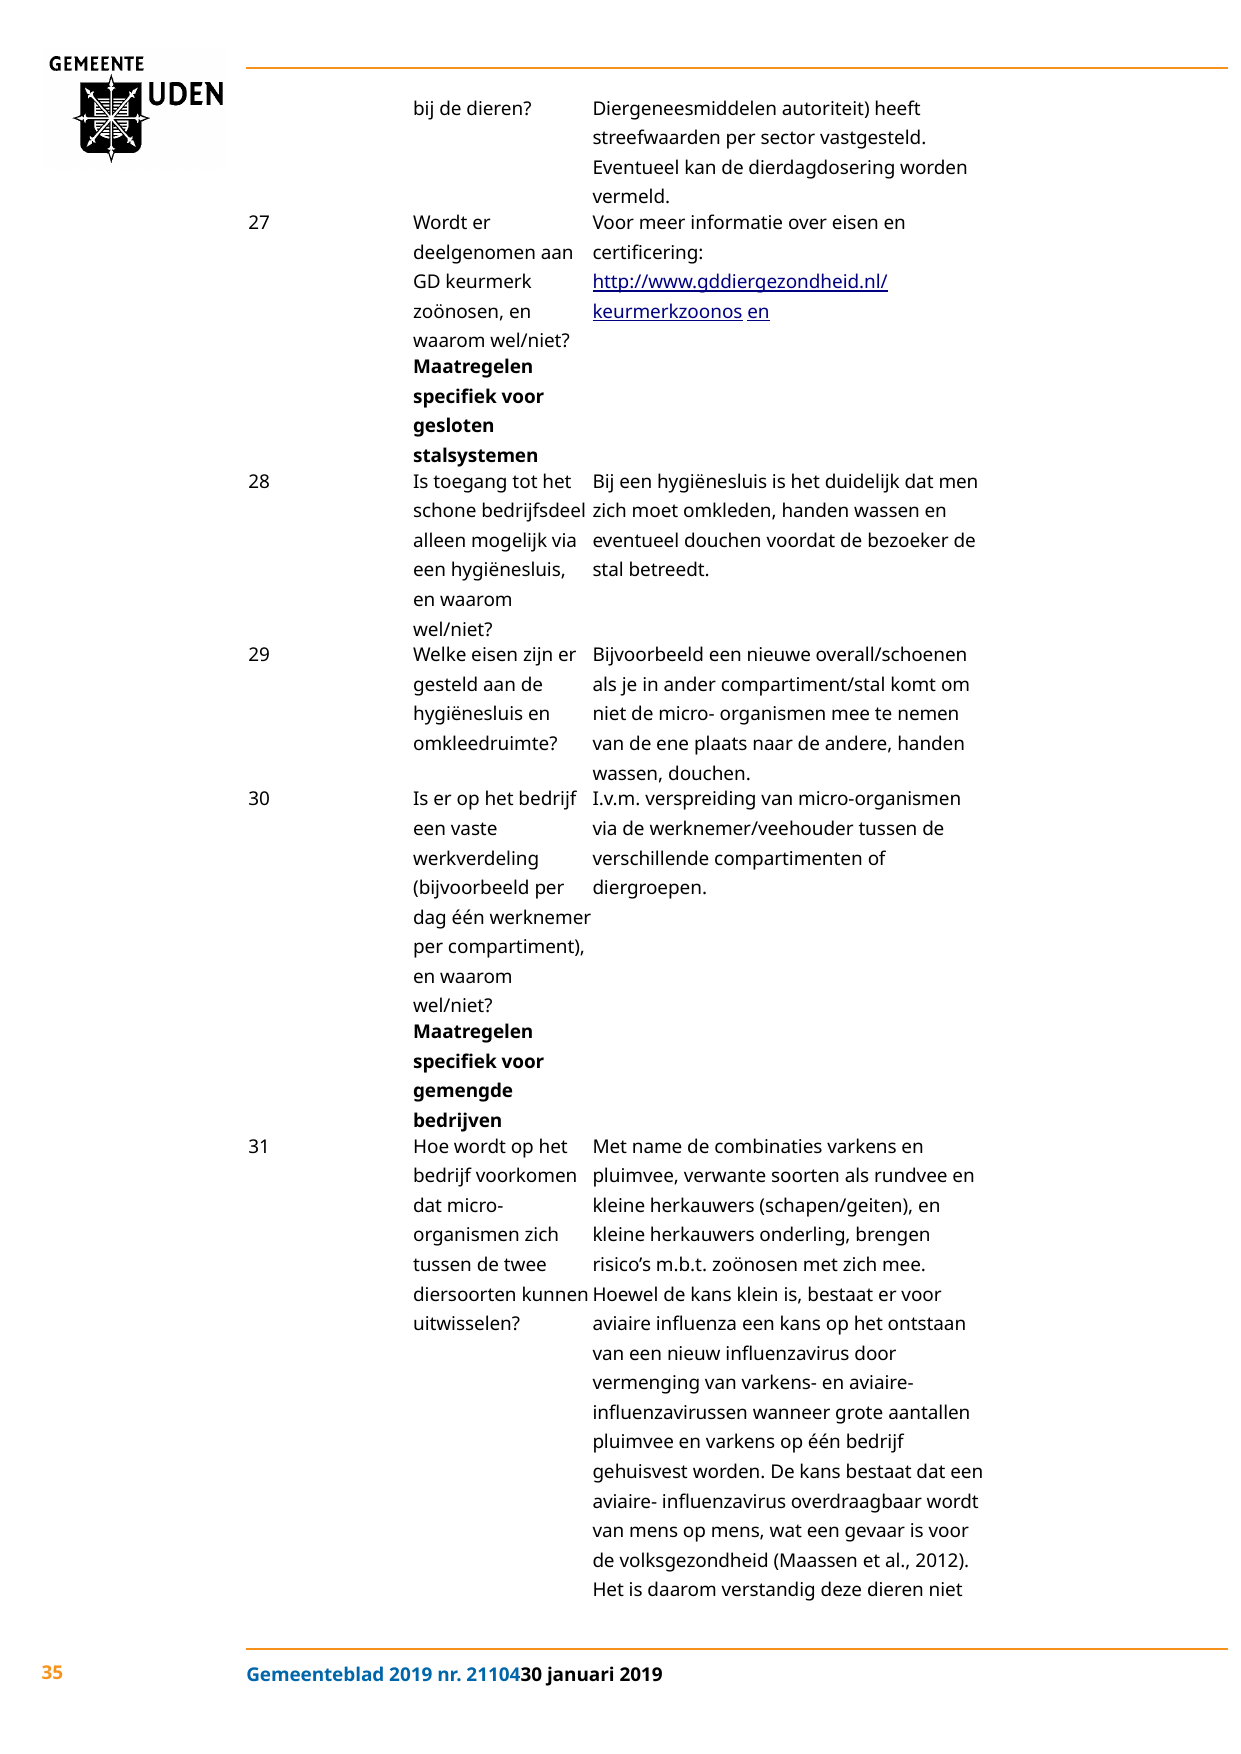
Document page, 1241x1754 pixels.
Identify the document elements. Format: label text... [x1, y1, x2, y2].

table_cell Welke eisen zijn er gesteld aan de hygiënesluis en omkleedruimte? [413, 641, 592, 786]
table_cell [248, 1018, 413, 1133]
table_cell [987, 641, 1152, 786]
table_cell 27 [248, 209, 413, 353]
table_cell [592, 353, 987, 468]
table_cell Met name de combinaties varkens en pluimvee, verwante soorten als rundvee en kleine herkauwers (schapen/geiten), en kleine herkauwers onderling, brengen risico’s m.b.t. zoönosen met zich mee. Hoewel de kans klein is, bestaat er voor aviaire influenza een kans op het ontstaan van een nieuw influenzavirus door vermenging van varkens- en aviaire-influenzavirussen wanneer grote aantallen pluimvee en varkens op één bedrijf gehuisvest worden. De kans bestaat dat een aviaire- influenzavirus overdraagbaar wordt van mens op mens, wat een gevaar is voor de volksgezondheid (Maassen et al., 2012). Het is daarom verstandig deze dieren niet [592, 1133, 987, 1602]
table_cell 31 [248, 1133, 413, 1602]
table_cell [248, 95, 413, 209]
table_cell 29 [248, 641, 413, 786]
table_cell [592, 1018, 987, 1133]
table_cell Maatregelen specifiek voor gesloten stalsystemen [413, 353, 592, 468]
table_cell bij de dieren? [413, 95, 592, 209]
table_cell Is toegang tot het schone bedrijfsdeel alleen mogelijk via een hygiënesluis, en waarom wel/niet? [413, 468, 592, 641]
picture [41, 47, 231, 172]
table_cell [987, 353, 1152, 468]
table_cell Voor meer informatie over eisen en certificering: http://www.gddiergezondheid.nl/ keurmerkzoonos en [592, 209, 987, 353]
table_cell Wordt er deelgenomen aan GD keurmerk zoönosen, en waarom wel/niet? [413, 209, 592, 353]
table_cell [987, 786, 1152, 1018]
table_cell I.v.m. verspreiding van micro-organismen via de werknemer/veehouder tussen de verschillende compartimenten of diergroepen. [592, 786, 987, 1018]
table_cell Hoe wordt op het bedrijf voorkomen dat micro- organismen zich tussen de twee diersoorten kunnen uitwisselen? [413, 1133, 592, 1602]
table_cell [248, 353, 413, 468]
table_cell Maatregelen specifiek voor gemengde bedrijven [413, 1018, 592, 1133]
table_cell Is er op het bedrijf een vaste werkverdeling (bijvoorbeeld per dag één werknemer per compartiment), en waarom wel/niet? [413, 786, 592, 1018]
table_cell [987, 209, 1152, 353]
table_cell Bijvoorbeeld een nieuwe overall/schoenen als je in ander compartiment/stal komt om niet de micro- organismen mee te nemen van de ene plaats naar de andere, handen wassen, douchen. [592, 641, 987, 786]
table_cell [987, 1018, 1152, 1133]
table_cell [987, 468, 1152, 641]
table_cell 30 [248, 786, 413, 1018]
table_cell Diergeneesmiddelen autoriteit) heeft streefwaarden per sector vastgesteld. Eventueel kan de dierdagdosering worden vermeld. [592, 95, 987, 209]
table_cell [987, 95, 1152, 209]
table_cell [987, 1133, 1152, 1602]
table_cell 28 [248, 468, 413, 641]
table_cell Bij een hygiënesluis is het duidelijk dat men zich moet omkleden, handen wassen en eventueel douchen voordat de bezoeker de stal betreedt. [592, 468, 987, 641]
